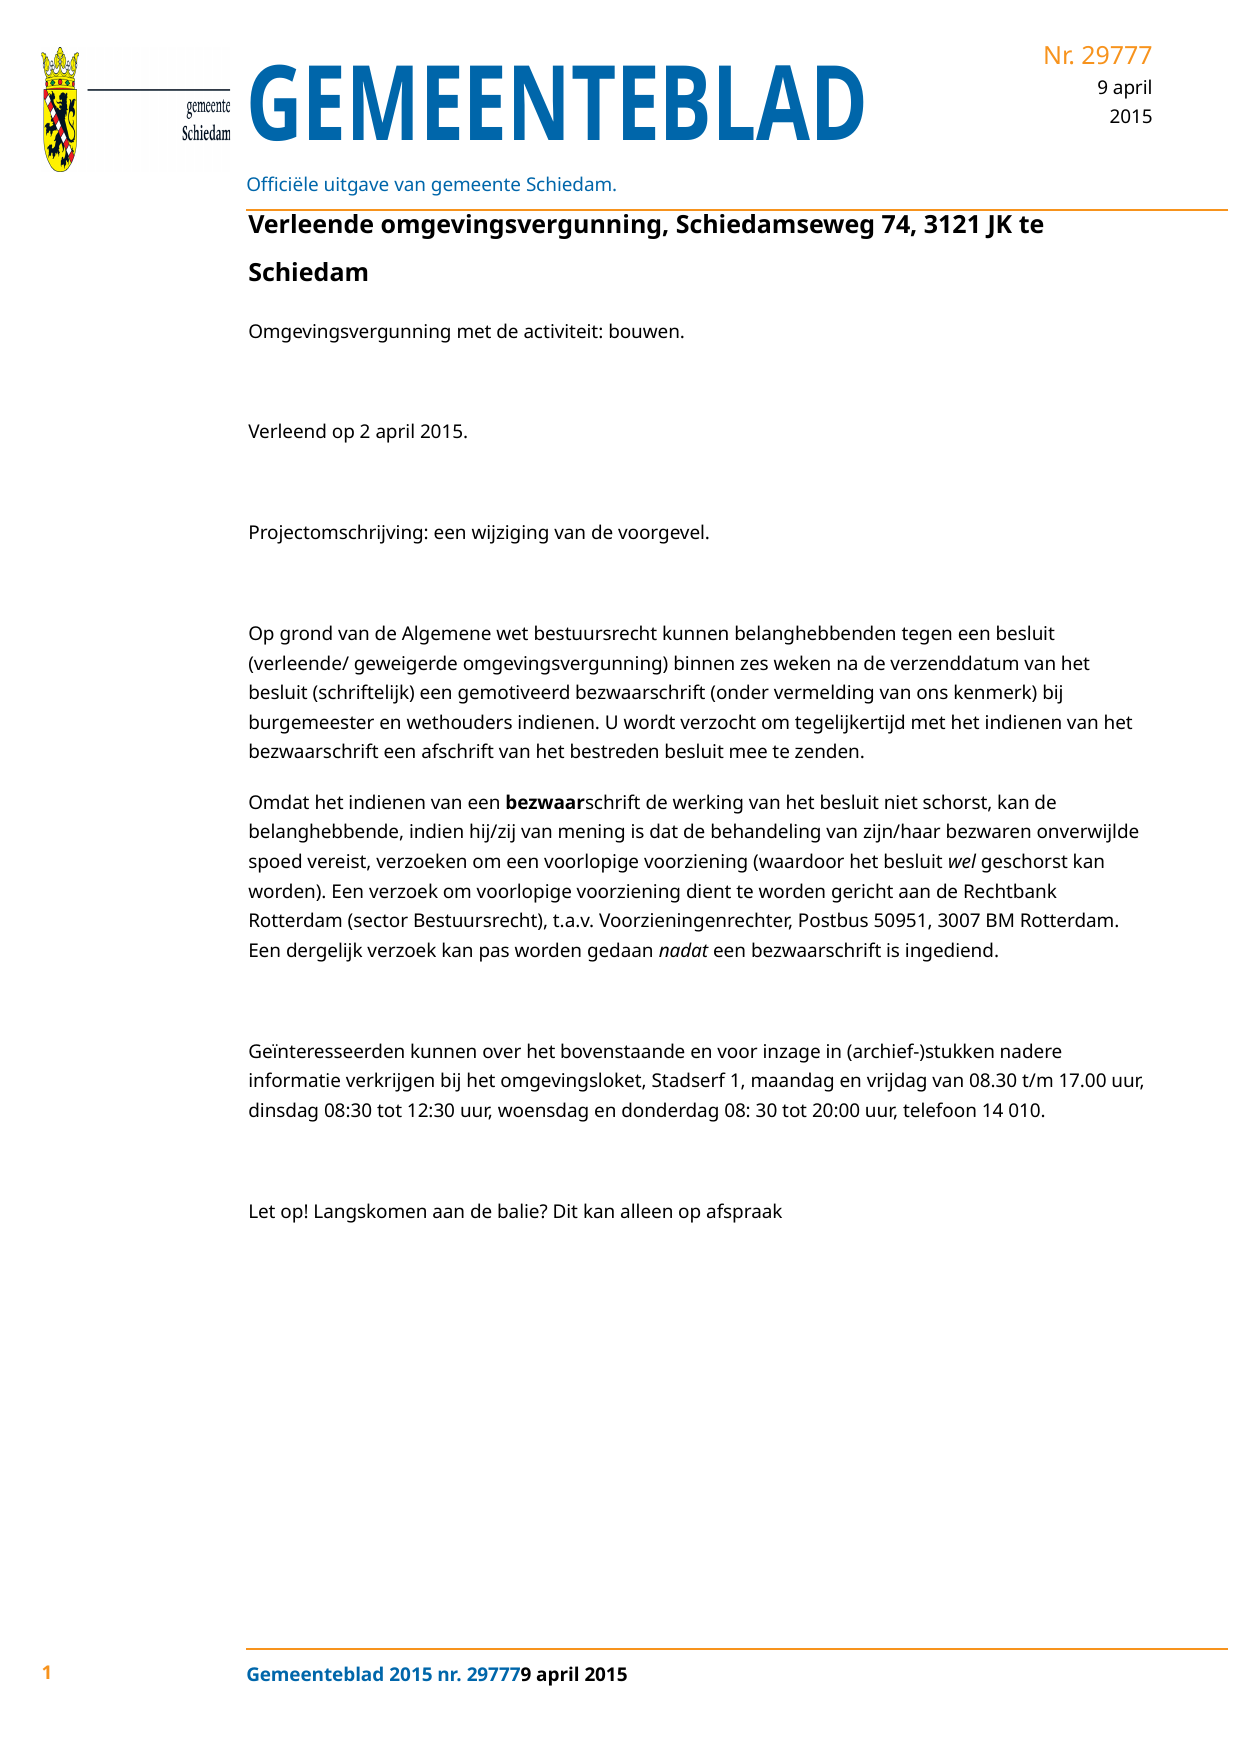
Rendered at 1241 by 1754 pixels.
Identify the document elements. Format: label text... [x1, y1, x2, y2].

text Projectomschrijving: een wijziging van de voorgevel. [248, 519, 1152, 545]
picture [41, 47, 231, 172]
text Verleend op 2 april 2015. [248, 419, 1152, 444]
text Omgevingsvergunning met de activiteit: bouwen. [248, 318, 1152, 344]
text Let op! Langskomen aan de balie? Dit kan alleen op afspraak [248, 1198, 1152, 1224]
text Verleende omgevingsvergunning, Schiedamseweg 74, 3121 JK te Schiedam [248, 211, 1152, 288]
text Op grond van de Algemene wet bestuursrecht kunnen belanghebbenden tegen een besluit (verleende/ geweigerde omgevingsvergunning) binnen zes weken na de verzenddatum van het besluit (schriftelijk) een gemotiveerd bezwaarschrift (onder vermelding van ons kenmerk) bij burgemeester en wethouders indienen. U wordt verzocht om tegelijkertijd met het indienen van het bezwaarschrift een afschrift van het bestreden besluit mee te zenden. [248, 620, 1152, 764]
text Geïnteresseerden kunnen over het bovenstaande en voor inzage in (archief-)stukken nadere informatie verkrijgen bij het omgevingsloket, Stadserf 1, maandag en vrijdag van 08.30 t/m 17.00 uur, dinsdag 08:30 tot 12:30 uur, woensdag en donderdag 08: 30 tot 20:00 uur, telefoon 14 010. [248, 1038, 1152, 1123]
text Omdat het indienen van een bezwaarschrift de werking van het besluit niet schorst, kan de belanghebbende, indien hij/zij van mening is dat de behandeling van zijn/haar bezwaren onverwijlde spoed vereist, verzoeken om een voorlopige voorziening (waardoor het besluit wel geschorst kan worden). Een verzoek om voorlopige voorziening dient te worden gericht aan de Rechtbank Rotterdam (sector Bestuursrecht), t.a.v. Voorzieningenrechter, Postbus 50951, 3007 BM Rotterdam. Een dergelijk verzoek kan pas worden gedaan nadat een bezwaarschrift is ingediend. [248, 789, 1152, 963]
